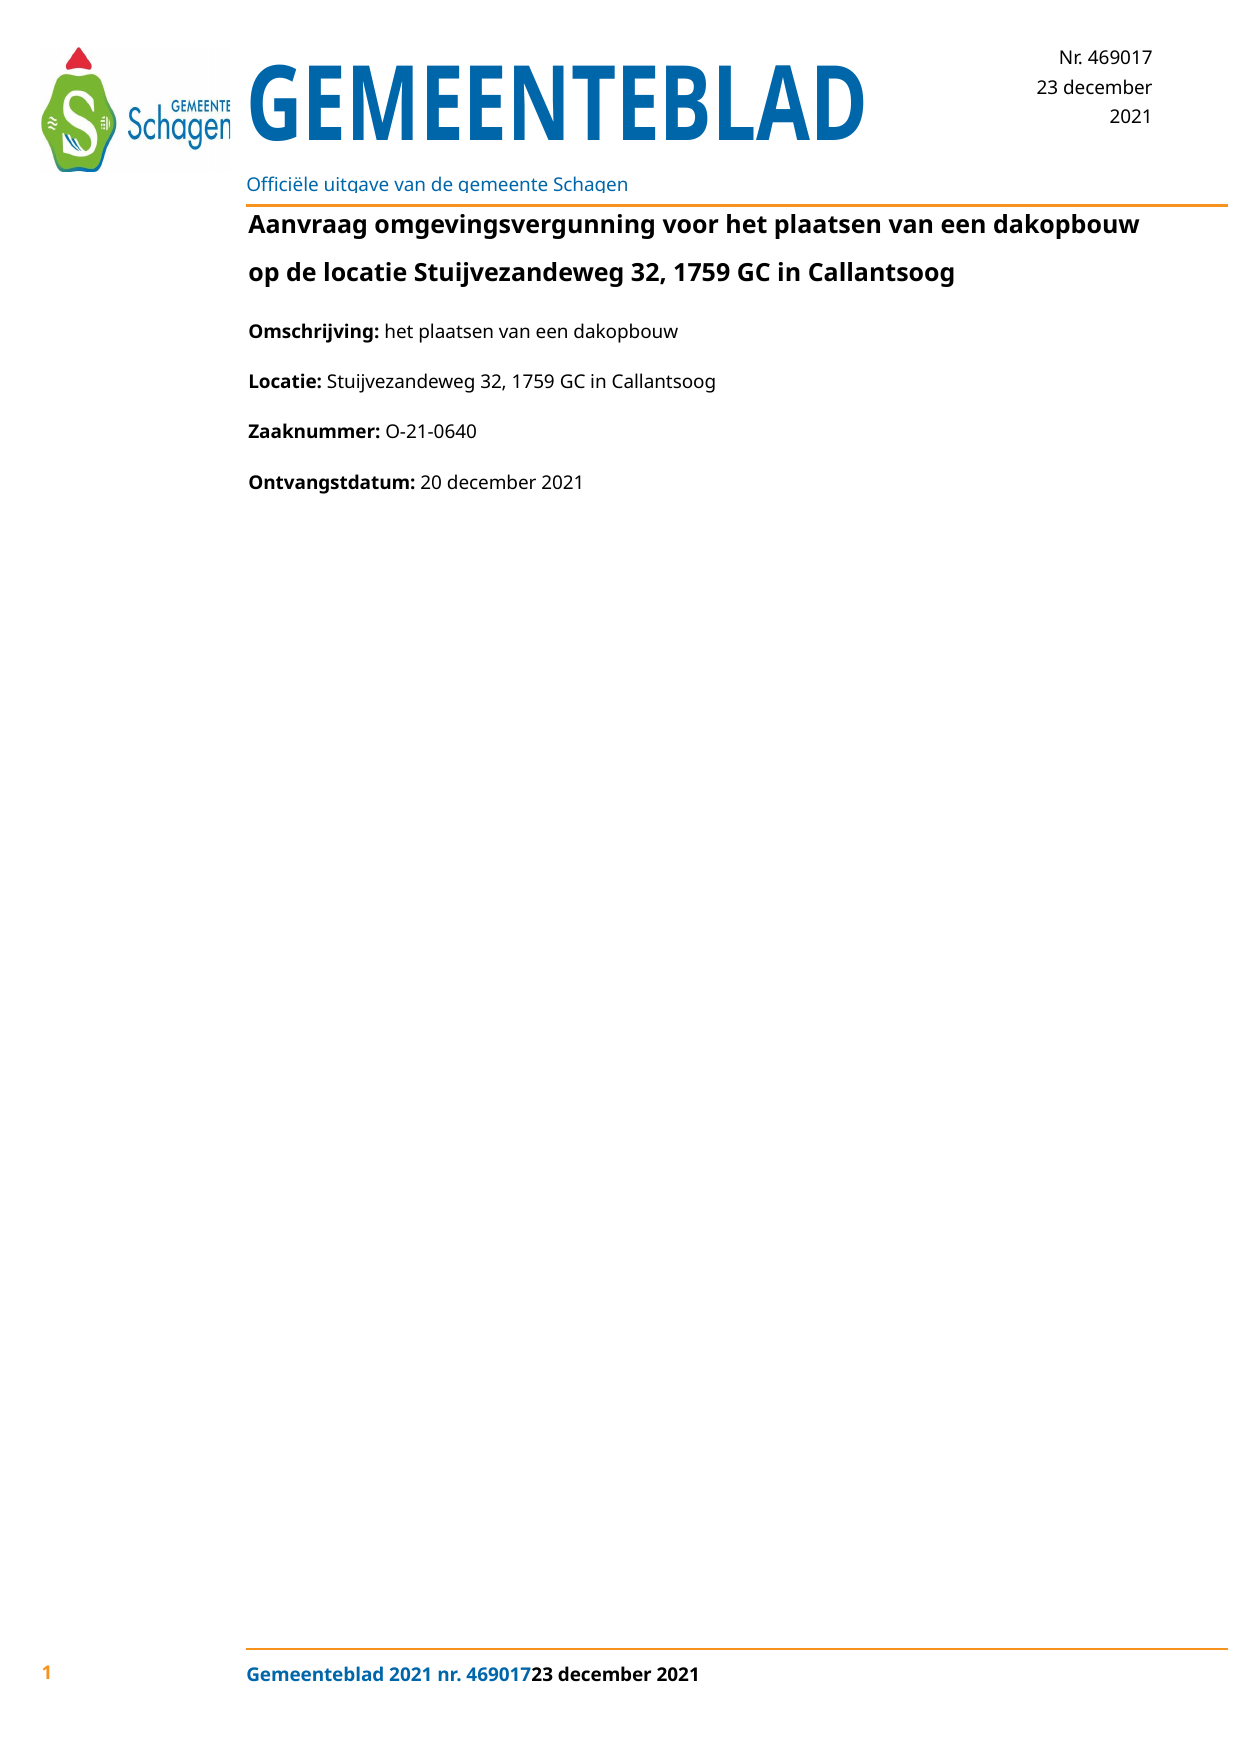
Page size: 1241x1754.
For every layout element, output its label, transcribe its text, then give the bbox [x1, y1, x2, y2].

text Locatie: Stuijvezandeweg 32, 1759 GC in Callantsoog [248, 368, 1152, 394]
picture [41, 47, 231, 172]
text Omschrijving: het plaatsen van een dakopbouw [248, 318, 1152, 344]
text Ontvangstdatum: 20 december 2021 [248, 469, 1152, 495]
text Zaaknummer: O-21-0640 [248, 419, 1152, 444]
text Aanvraag omgevingsvergunning voor het plaatsen van een dakopbouw op de locatie Stuijvezandeweg 32, 1759 GC in Callantsoog [248, 207, 1152, 288]
